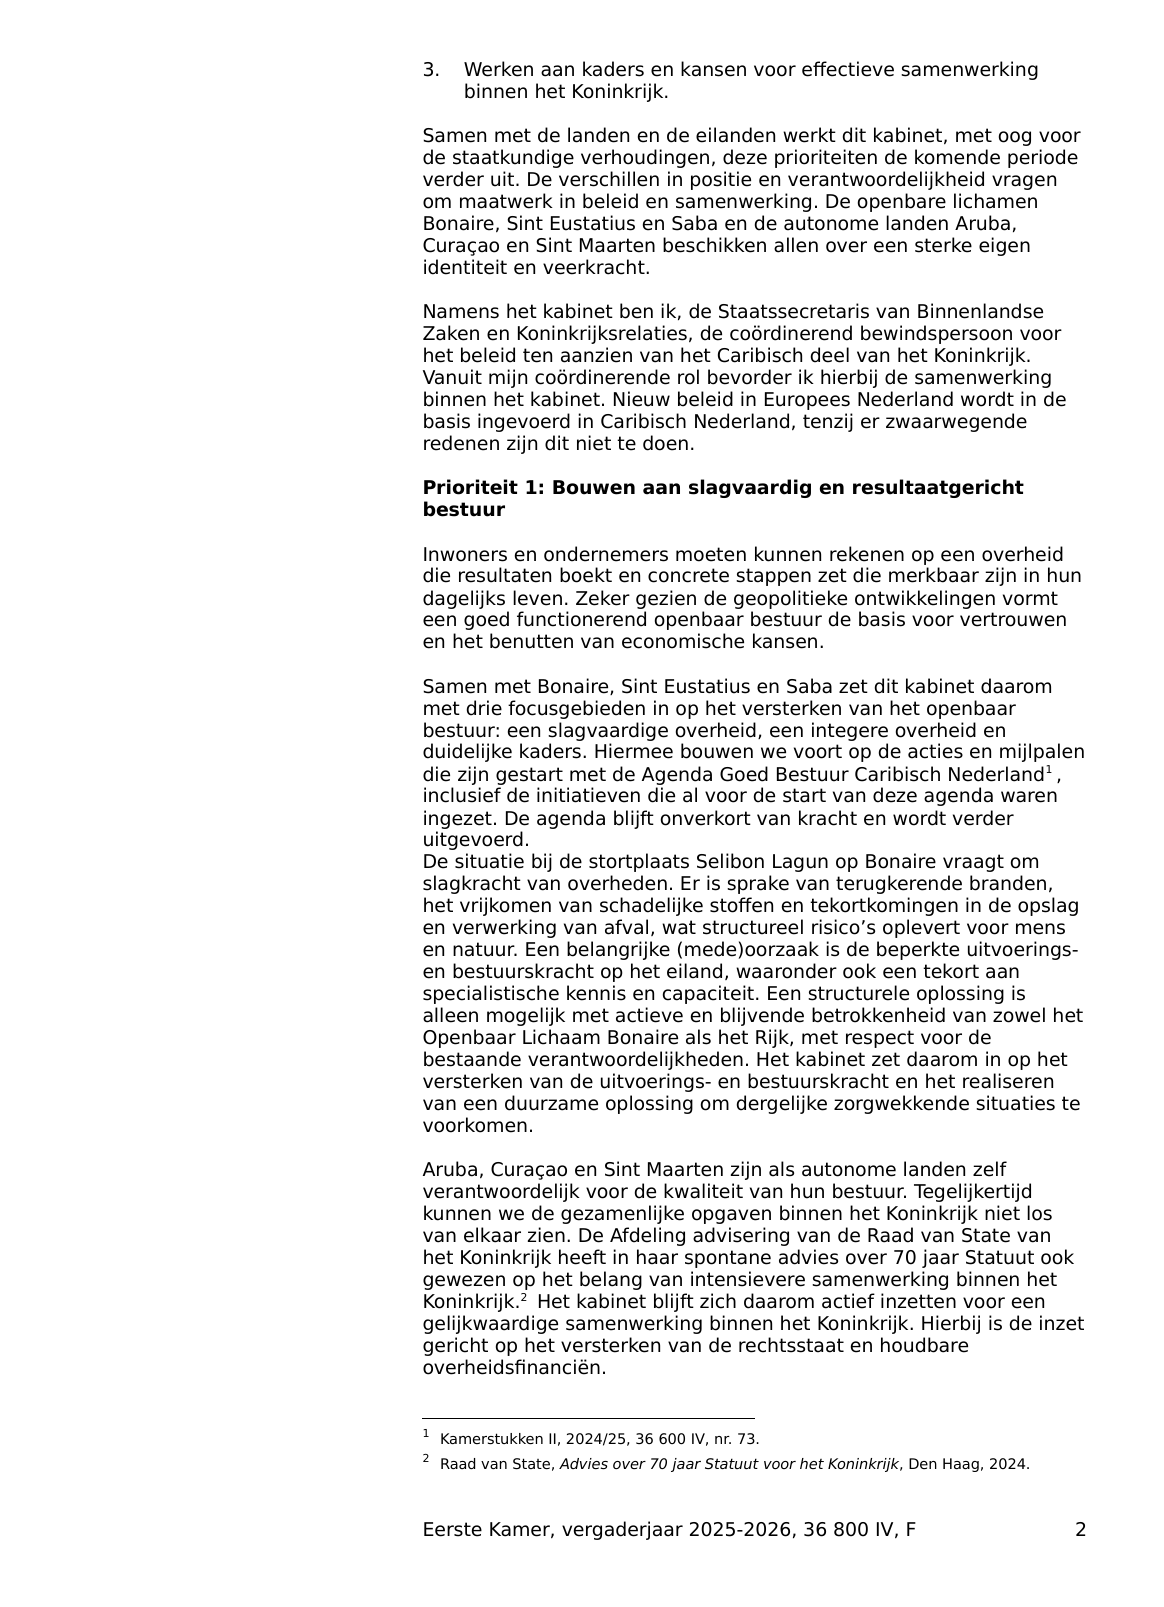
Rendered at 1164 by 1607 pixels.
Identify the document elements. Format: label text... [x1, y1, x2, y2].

text Samen met de landen en de eilanden werkt dit kabinet, met oog voor de staatkundige verhoudingen, deze prioriteiten de komende periode verder uit. De verschillen in positie en verantwoordelijkheid vragen om maatwerk in beleid en samenwerking. De openbare lichamen Bonaire, Sint Eustatius en Saba en de autonome landen Aruba, Curaçao en Sint Maarten beschikken allen over een sterke eigen identiteit en veerkracht. [422, 125, 1087, 279]
text 3. Werken aan kaders en kansen voor effectieve samenwerking binnen het Koninkrijk. [422, 59, 1087, 103]
text Aruba, Curaçao en Sint Maarten zijn als autonome landen zelf verantwoordelijk voor de kwaliteit van hun bestuur. Tegelijkertijd kunnen we de gezamenlijke opgaven binnen het Koninkrijk niet los van elkaar zien. De Afdeling advisering van de Raad van State van het Koninkrijk heeft in haar spontane advies over 70 jaar Statuut ook gewezen op het belang van intensievere samenwerking binnen het Koninkrijk. Het kabinet blijft zich daarom actief inzetten voor een gelijkwaardige samenwerking binnen het Koninkrijk. Hierbij is de inzet gericht op het versterken van de rechtsstaat en houdbare overheidsfinanciën. [422, 1159, 1087, 1379]
text Raad van State, Advies over 70 jaar Statuut voor het Koninkrijk, Den Haag, 2024. [422, 1452, 1087, 1474]
subtitle Prioriteit 1: Bouwen aan slagvaardig en resultaatgericht bestuur [422, 477, 1087, 521]
text Samen met Bonaire, Sint Eustatius en Saba zet dit kabinet daarom met drie focusgebieden in op het versterken van het openbaar bestuur: een slagvaardige overheid, een integere overheid en duidelijke kaders. Hiermee bouwen we voort op de acties en mijlpalen die zijn gestart met de Agenda Goed Bestuur Caribisch Nederland, inclusief de initiatieven die al voor de start van deze agenda waren ingezet. De agenda blijft onverkort van kracht en wordt verder uitgevoerd. [422, 676, 1087, 851]
text Kamerstukken II, 2024/25, 36 600 IV, nr. 73. [422, 1427, 1087, 1449]
text Namens het kabinet ben ik, de Staatssecretaris van Binnenlandse Zaken en Koninkrijksrelaties, de coördinerend bewindspersoon voor het beleid ten aanzien van het Caribisch deel van het Koninkrijk. Vanuit mijn coördinerende rol bevorder ik hierbij de samenwerking binnen het kabinet. Nieuw beleid in Europees Nederland wordt in de basis ingevoerd in Caribisch Nederland, tenzij er zwaarwegende redenen zijn dit niet te doen. [422, 301, 1087, 455]
text Inwoners en ondernemers moeten kunnen rekenen op een overheid die resultaten boekt en concrete stappen zet die merkbaar zijn in hun dagelijks leven. Zeker gezien de geopolitieke ontwikkelingen vormt een goed functionerend openbaar bestuur de basis voor vertrouwen en het benutten van economische kansen. [422, 543, 1087, 653]
text De situatie bij de stortplaats Selibon Lagun op Bonaire vraagt om slagkracht van overheden. Er is sprake van terugkerende branden, het vrijkomen van schadelijke stoffen en tekortkomingen in de opslag en verwerking van afval, wat structureel risico’s oplevert voor mens en natuur. Een belangrijke (mede)oorzaak is de beperkte uitvoerings- en bestuurskracht op het eiland, waaronder ook een tekort aan specialistische kennis en capaciteit. Een structurele oplossing is alleen mogelijk met actieve en blijvende betrokkenheid van zowel het Openbaar Lichaam Bonaire als het Rijk, met respect voor de bestaande verantwoordelijkheden. Het kabinet zet daarom in op het versterken van de uitvoerings- en bestuurskracht en het realiseren van een duurzame oplossing om dergelijke zorgwekkende situaties te voorkomen. [422, 851, 1087, 1137]
